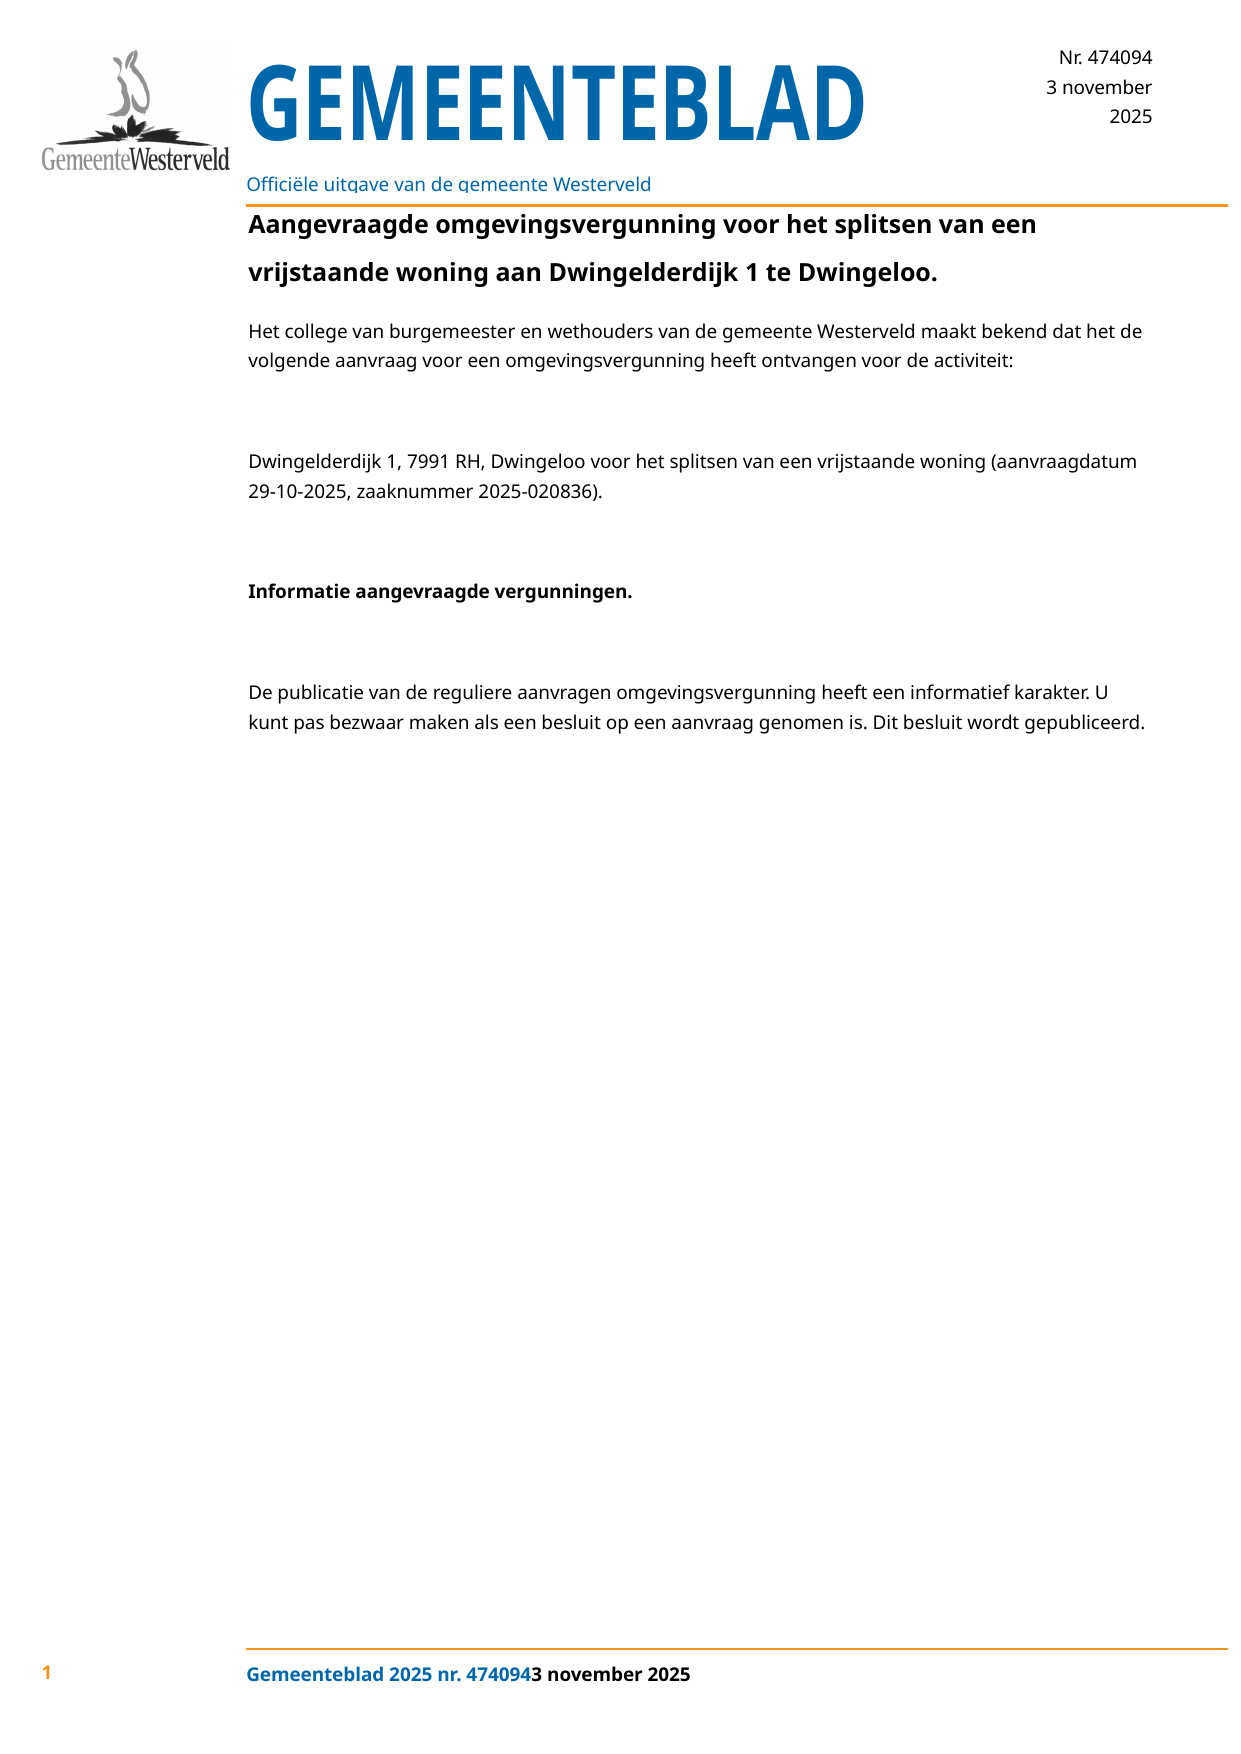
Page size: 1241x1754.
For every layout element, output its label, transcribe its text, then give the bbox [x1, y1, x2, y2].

text Aangevraagde omgevingsvergunning voor het splitsen van een vrijstaande woning aan Dwingelderdijk 1 te Dwingeloo. [248, 207, 1152, 288]
text Het college van burgemeester en wethouders van de gemeente Westerveld maakt bekend dat het de volgende aanvraag voor een omgevingsvergunning heeft ontvangen voor de activiteit: [248, 318, 1152, 373]
text Informatie aangevraagde vergunningen. [248, 579, 1152, 604]
picture [41, 47, 231, 172]
text Dwingelderdijk 1, 7991 RH, Dwingeloo voor het splitsen van een vrijstaande woning (aanvraagdatum 29-10-2025, zaaknummer 2025-020836). [248, 448, 1152, 504]
text De publicatie van de reguliere aanvragen omgevingsvergunning heeft een informatief karakter. U kunt pas bezwaar maken als een besluit op een aanvraag genomen is. Dit besluit wordt gepubliceerd. [248, 679, 1152, 735]
